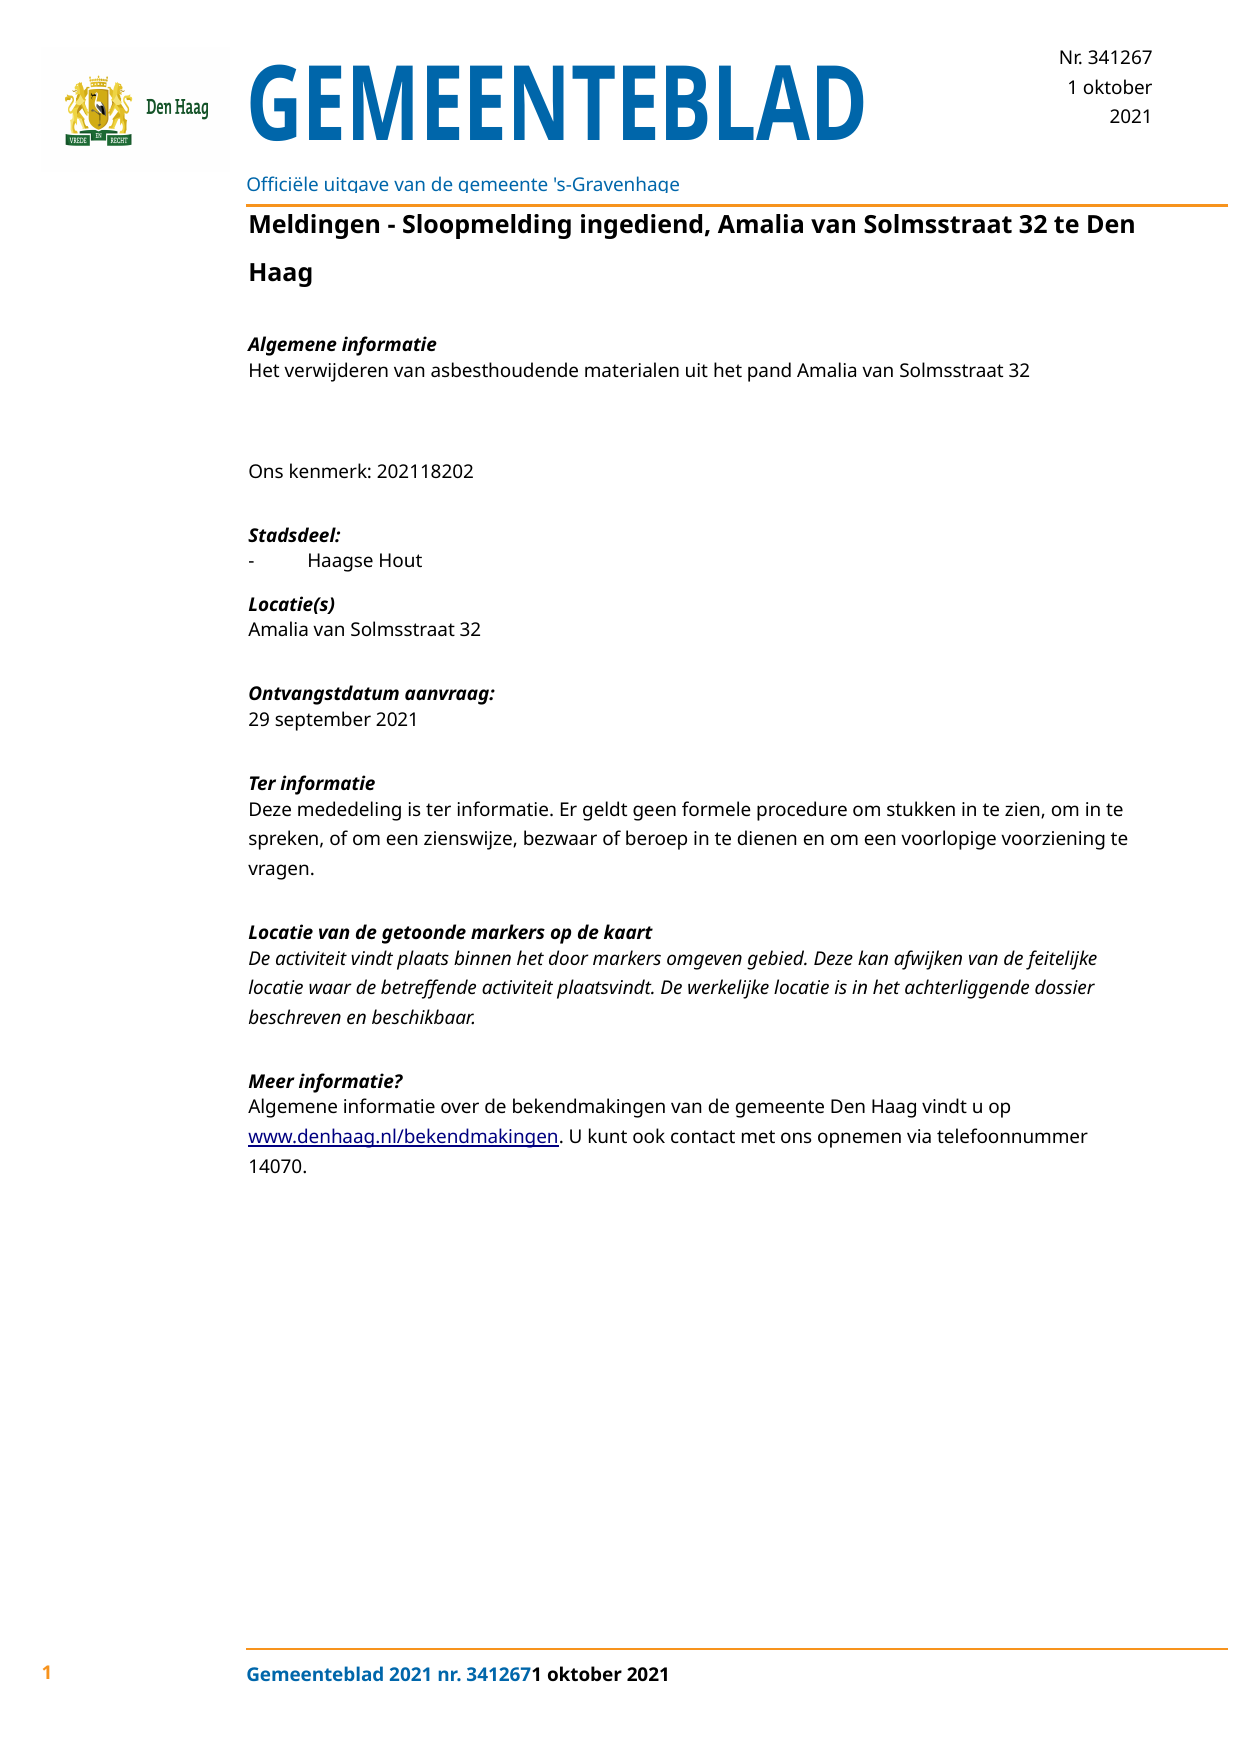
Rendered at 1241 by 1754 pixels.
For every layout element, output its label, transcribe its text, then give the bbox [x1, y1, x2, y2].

text Algemene informatie [248, 331, 1152, 357]
text 29 september 2021 [248, 706, 1152, 732]
text Locatie(s) [248, 591, 1152, 617]
text Stadsdeel: [248, 522, 1152, 548]
text Meldingen - Sloopmelding ingediend, Amalia van Solmsstraat 32 te Den Haag [248, 207, 1152, 288]
list Haagse Hout [248, 548, 1152, 573]
text Ter informatie [248, 770, 1152, 796]
text Meer informatie? [248, 1068, 1152, 1094]
text Ontvangstdatum aanvraag: [248, 681, 1152, 706]
text Amalia van Solmsstraat 32 [248, 617, 1152, 642]
text Het verwijderen van asbesthoudende materialen uit het pand Amalia van Solmsstraat 32 [248, 357, 1152, 383]
text Locatie van de getoonde markers op de kaart [248, 919, 1152, 945]
text Deze mededeling is ter informatie. Er geldt geen formele procedure om stukken in te zien, om in te spreken, of om een zienswijze, bezwaar of beroep in te dienen en om een voorlopige voorziening te vragen. [248, 796, 1152, 881]
picture [41, 47, 231, 172]
text De activiteit vindt plaats binnen het door markers omgeven gebied. Deze kan afwijken van de feitelijke locatie waar de betreffende activiteit plaatsvindt. De werkelijke locatie is in het achterliggende dossier beschreven en beschikbaar. [248, 945, 1152, 1030]
text Ons kenmerk: 202118202 [248, 458, 1152, 484]
text Algemene informatie over de bekendmakingen van de gemeente Den Haag vindt u op www.denhaag.nl/bekendmakingen. U kunt ook contact met ons opnemen via telefoonnummer 14070. [248, 1094, 1152, 1178]
